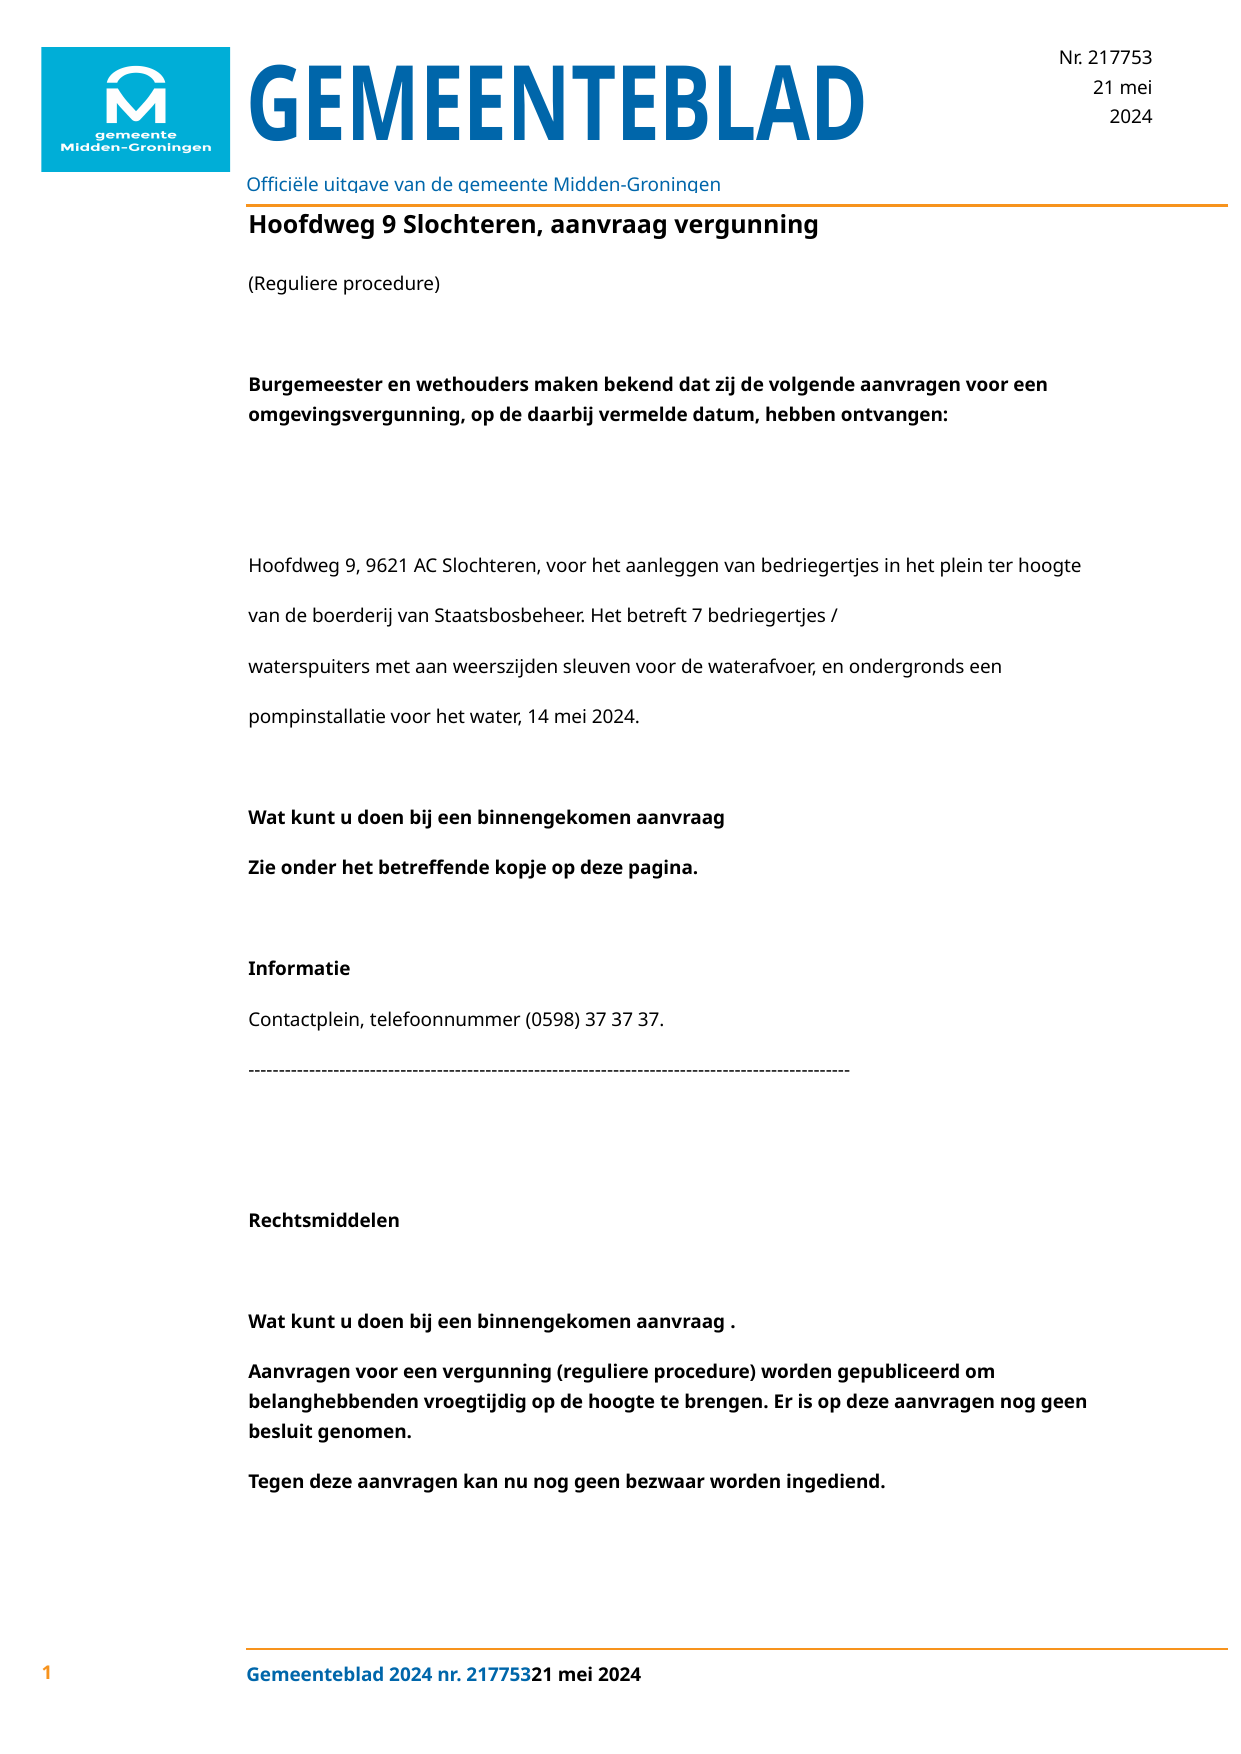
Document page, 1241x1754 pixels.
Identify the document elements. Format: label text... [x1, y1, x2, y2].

text Contactplein, telefoonnummer (0598) 37 37 37. [248, 1006, 1152, 1031]
text Burgemeester en wethouders maken bekend dat zij de volgende aanvragen voor een omgevingsvergunning, op de daarbij vermelde datum, hebben ontvangen: [248, 371, 1152, 426]
text --------------------------------------------------------------------------------------------------- [248, 1056, 1152, 1082]
text Aanvragen voor een vergunning (reguliere procedure) worden gepubliceerd om belanghebbenden vroegtijdig op de hoogte te brengen. Er is op deze aanvragen nog geen besluit genomen. [248, 1359, 1152, 1443]
text (Reguliere procedure) [248, 270, 1152, 296]
text Wat kunt u doen bij een binnengekomen aanvraag . [248, 1308, 1152, 1334]
text Rechtsmiddelen [248, 1207, 1152, 1233]
text van de boerderij van Staatsbosbeheer. Het betreft 7 bedriegertjes / [248, 602, 1152, 628]
text Wat kunt u doen bij een binnengekomen aanvraag [248, 804, 1152, 830]
picture [108, 66, 164, 82]
text Tegen deze aanvragen kan nu nog geen bezwaar worden ingediend. [248, 1468, 1152, 1494]
picture [107, 89, 165, 122]
text Zie onder het betreffende kopje op deze pagina. [248, 854, 1152, 880]
text pompinstallatie voor het water, 14 mei 2024. [248, 703, 1152, 729]
text Hoofdweg 9, 9621 AC Slochteren, voor het aanleggen van bedriegertjes in het plein ter hoogte [248, 552, 1152, 578]
text Informatie [248, 955, 1152, 981]
text Hoofdweg 9 Slochteren, aanvraag vergunning [248, 207, 1152, 241]
picture [184, 146, 190, 153]
text waterspuiters met aan weerszijden sleuven voor de waterafvoer, en ondergronds een [248, 653, 1152, 678]
